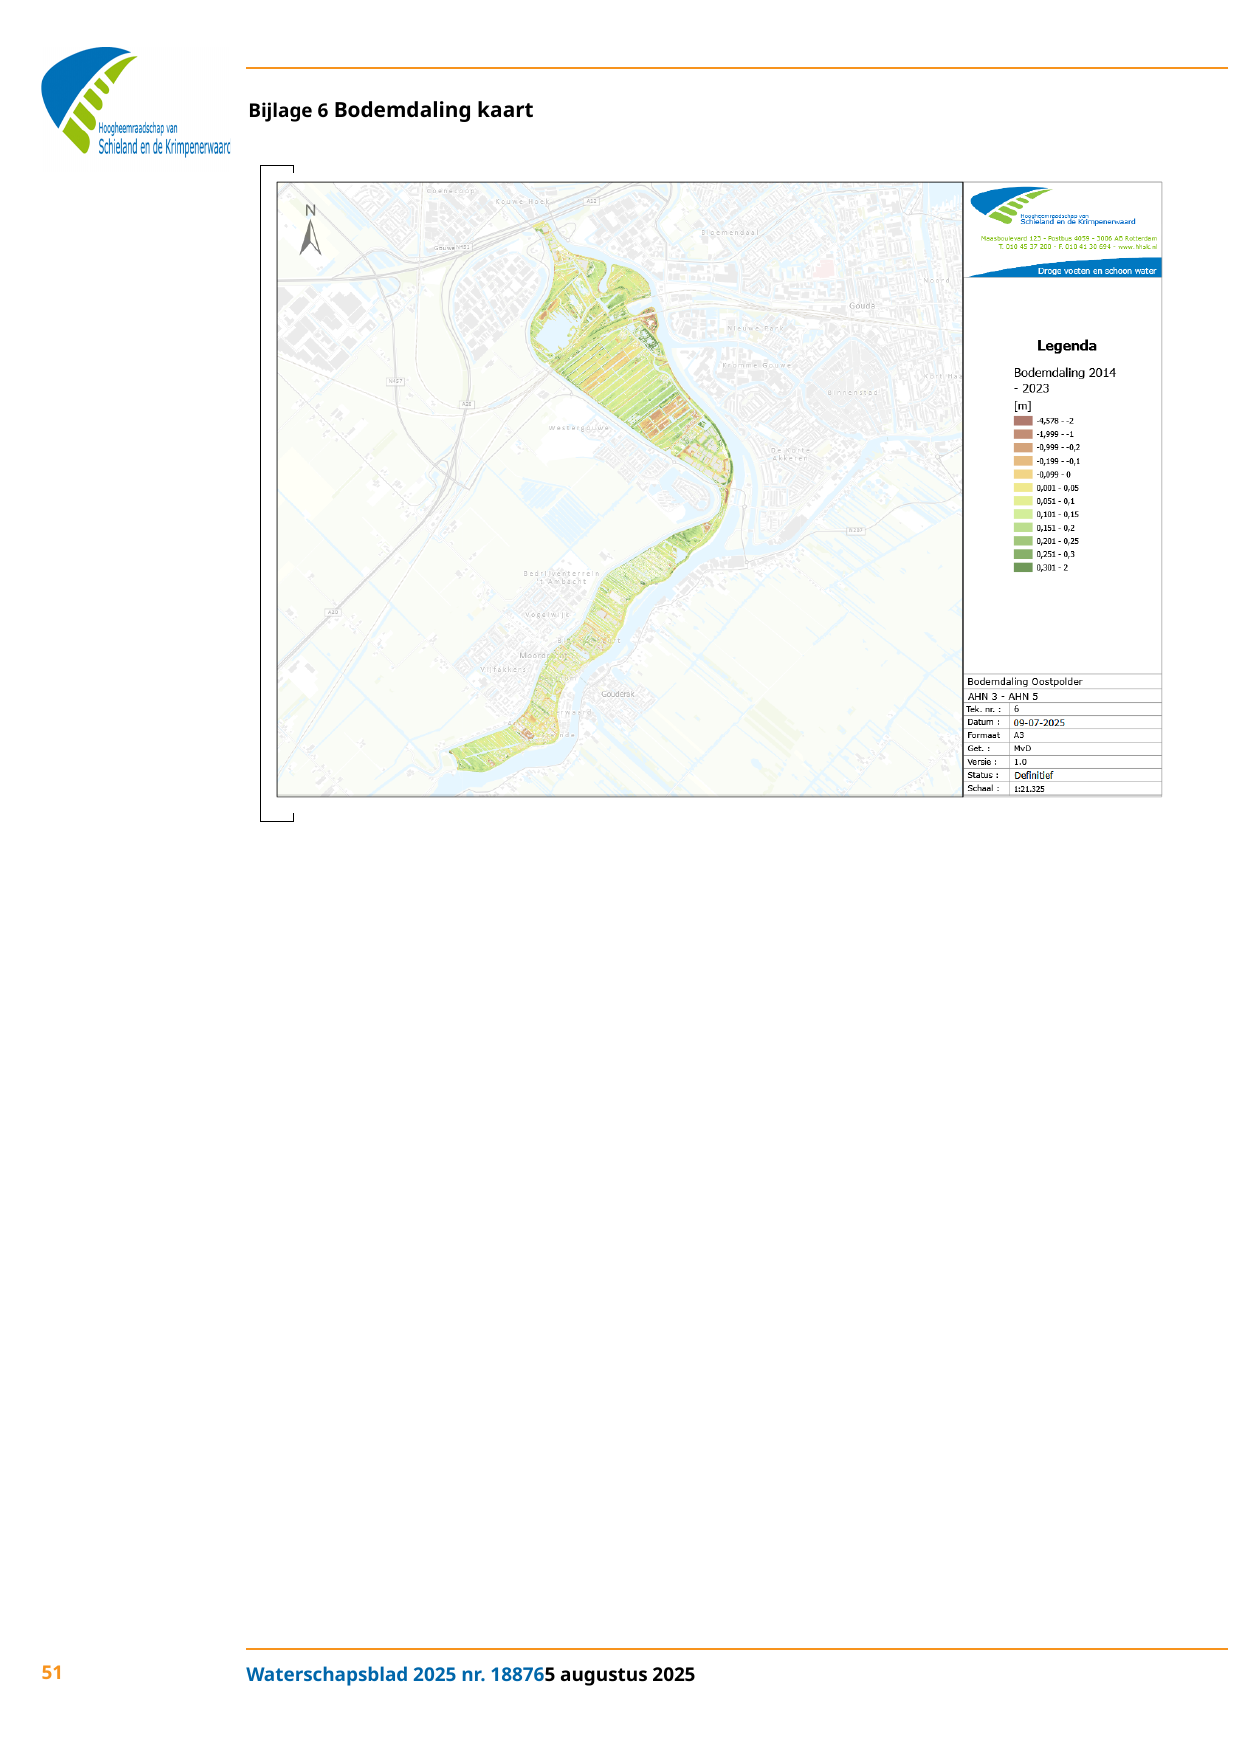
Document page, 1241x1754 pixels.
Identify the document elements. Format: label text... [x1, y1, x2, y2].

picture [268, 173, 1173, 813]
text Bijlage 6 Bodemdaling kaart [248, 95, 1152, 123]
picture [41, 47, 231, 172]
